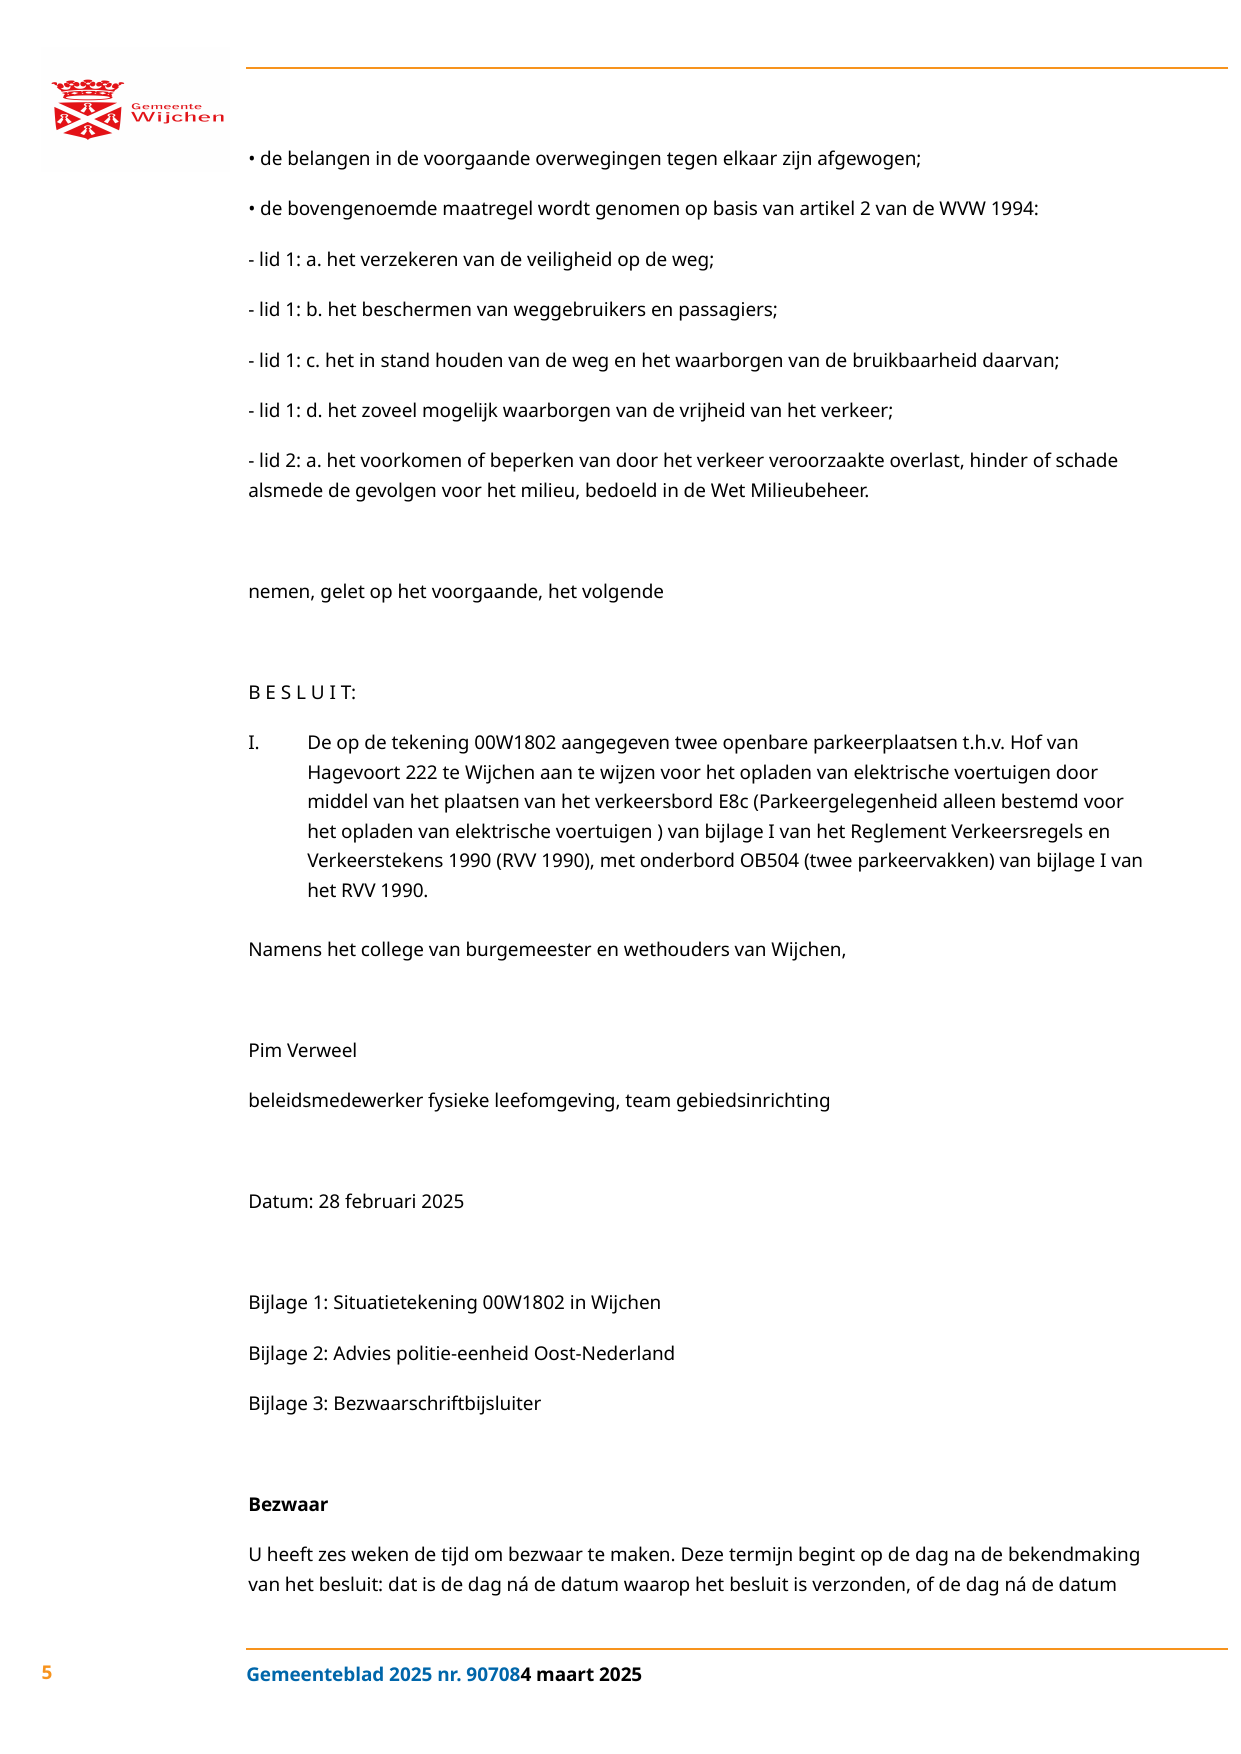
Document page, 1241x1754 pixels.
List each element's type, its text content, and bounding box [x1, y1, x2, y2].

text Bijlage 2: Advies politie-eenheid Oost-Nederland [248, 1340, 1152, 1366]
picture [41, 47, 231, 172]
text - lid 1: a. het verzekeren van de veiligheid op de weg; [248, 246, 1152, 272]
text Namens het college van burgemeester en wethouders van Wijchen, [248, 936, 1152, 962]
text Bijlage 3: Bezwaarschriftbijsluiter [248, 1390, 1152, 1416]
text • de belangen in de voorgaande overwegingen tegen elkaar zijn afgewogen; [248, 145, 1152, 171]
text beleidsmedewerker fysieke leefomgeving, team gebiedsinrichting [248, 1088, 1152, 1113]
text U heeft zes weken de tijd om bezwaar te maken. Deze termijn begint op de dag na de bekendmaking van het besluit: dat is de dag ná de datum waarop het besluit is verzonden, of de dag ná de datum [248, 1541, 1152, 1597]
text Pim Verweel [248, 1037, 1152, 1063]
text - lid 1: c. het in stand houden van de weg en het waarborgen van de bruikbaarheid daarvan; [248, 347, 1152, 373]
text B E S L U I T: [248, 679, 1152, 705]
text nemen, gelet op het voorgaande, het volgende [248, 578, 1152, 604]
text - lid 1: b. het beschermen van weggebruikers en passagiers; [248, 296, 1152, 322]
text • de bovengenoemde maatregel wordt genomen op basis van artikel 2 van de WVW 1994: [248, 196, 1152, 221]
list De op de tekening 00W1802 aangegeven twee openbare parkeerplaatsen t.h.v. Hof van Hagevoort 222 te Wijchen aan te wijzen voor het opladen van elektrische voertuigen door middel van het plaatsen van het verkeersbord E8c (Parkeergelegenheid alleen bestemd voor het opladen van elektrische voertuigen ) van bijlage I van het Reglement Verkeersregels en Verkeerstekens 1990 (RVV 1990), met onderbord OB504 (twee parkeervakken) van bijlage I van het RVV 1990. [248, 729, 1152, 903]
text - lid 1: d. het zoveel mogelijk waarborgen van de vrijheid van het verkeer; [248, 397, 1152, 423]
text - lid 2: a. het voorkomen of beperken van door het verkeer veroorzaakte overlast, hinder of schade alsmede de gevolgen voor het milieu, bedoeld in de Wet Milieubeheer. [248, 448, 1152, 503]
text Bijlage 1: Situatietekening 00W1802 in Wijchen [248, 1289, 1152, 1315]
text Datum: 28 februari 2025 [248, 1188, 1152, 1214]
text Bezwaar [248, 1491, 1152, 1517]
